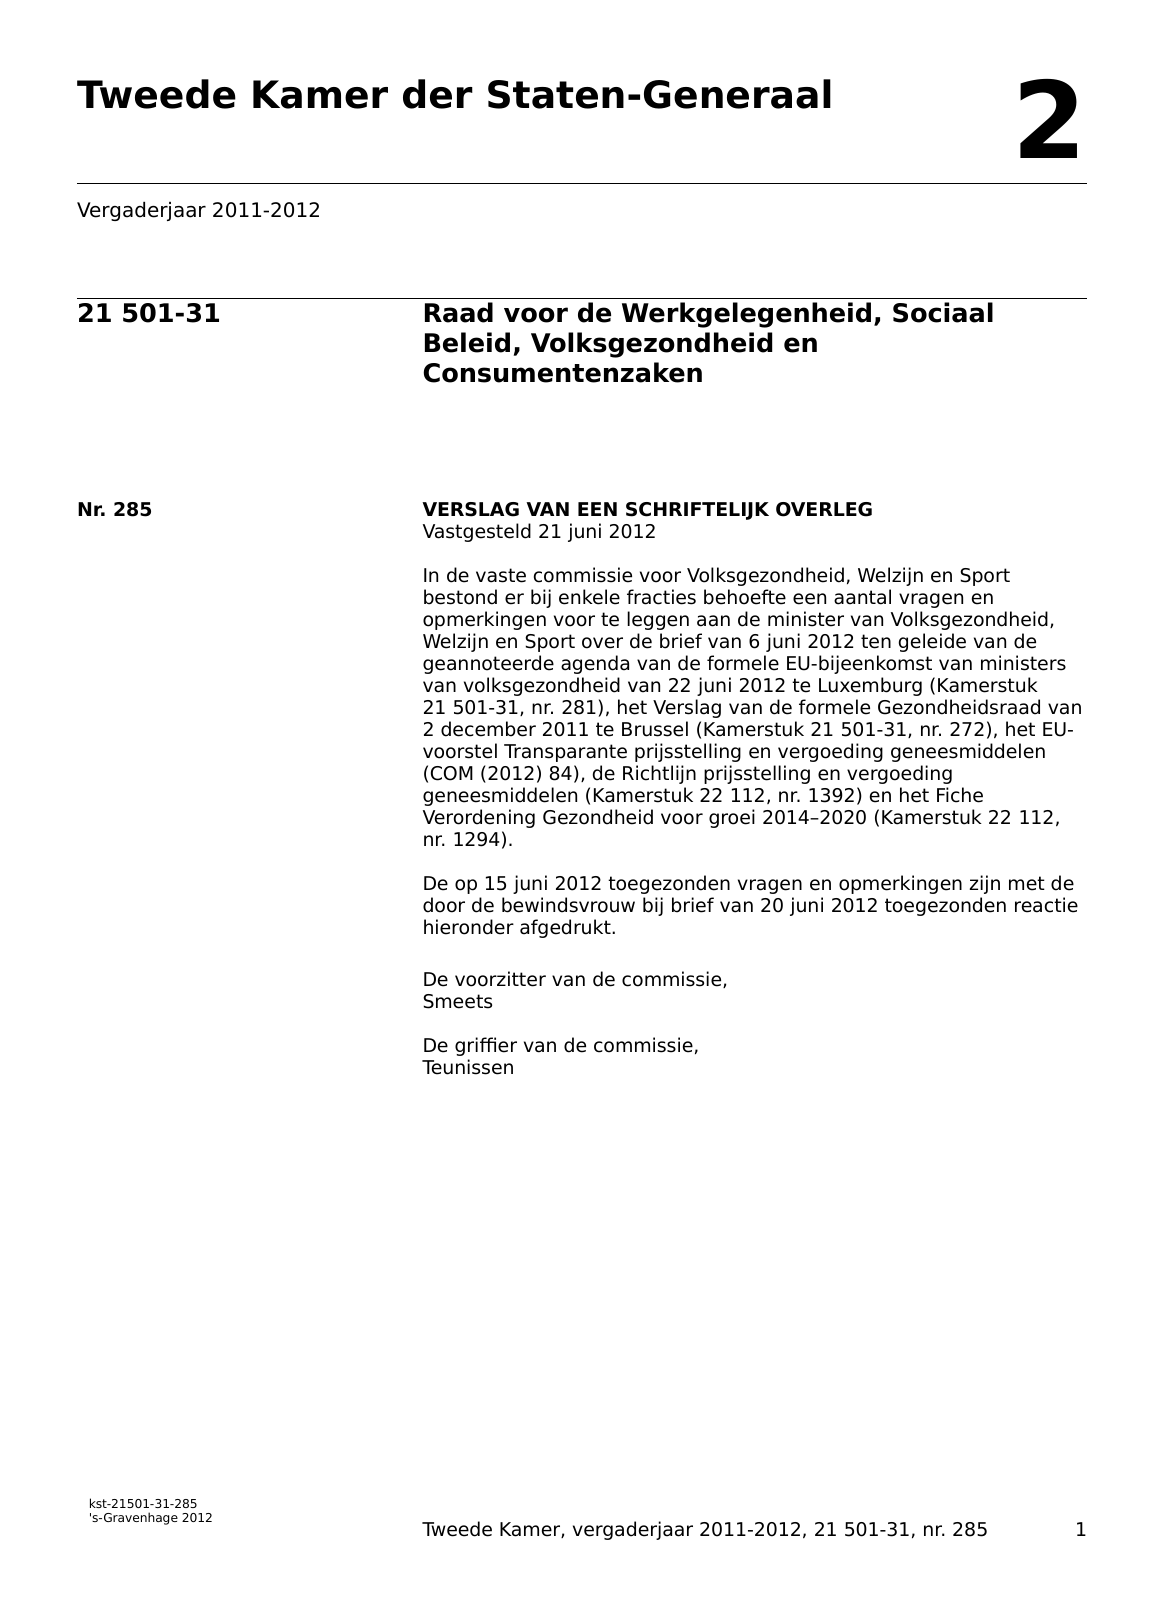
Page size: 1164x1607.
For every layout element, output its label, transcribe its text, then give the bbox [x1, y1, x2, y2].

table_cell Vergaderjaar 2011-2012 [77, 184, 1087, 298]
subtitle Nr. 285 VERSLAG VAN EEN SCHRIFTELIJK OVERLEG [77, 499, 1087, 521]
text 's-Gravenhage 2012 [88, 1511, 323, 1525]
table_header 2 [886, 59, 1087, 183]
text kst-21501-31-285 [88, 1497, 323, 1511]
text In de vaste commissie voor Volksgezondheid, Welzijn en Sport bestond er bij enkele fracties behoefte een aantal vragen en opmerkingen voor te leggen aan de minister van Volksgezondheid, Welzijn en Sport over de brief van 6 juni 2012 ten geleide van de geannoteerde agenda van de formele EU-bijeenkomst van ministers van volksgezondheid van 22 juni 2012 te Luxemburg (Kamerstuk 21 501-31, nr. 281), het Verslag van de formele Gezondheidsraad van 2 december 2011 te Brussel (Kamerstuk 21 501-31, nr. 272), het EU-voorstel Transparante prijsstelling en vergoeding geneesmiddelen (COM (2012) 84), de Richtlijn prijsstelling en vergoeding geneesmiddelen (Kamerstuk 22 112, nr. 1392) en het Fiche Verordening Gezondheid voor groei 2014–2020 (Kamerstuk 22 112, nr. 1294). [422, 565, 1087, 851]
text De op 15 juni 2012 toegezonden vragen en opmerkingen zijn met de door de bewindsvrouw bij brief van 20 juni 2012 toegezonden reactie hieronder afgedrukt. [422, 873, 1087, 939]
subtitle 21 501-31 Raad voor de Werkgelegenheid, Sociaal Beleid, Volksgezondheid en Consumentenzaken [77, 299, 1087, 388]
text Vastgesteld 21 juni 2012 [422, 521, 1087, 543]
table_header Tweede Kamer der Staten-Generaal [77, 59, 886, 183]
text De griffier van de commissie, Teunissen [422, 1035, 1087, 1079]
text De voorzitter van de commissie, Smeets [422, 969, 1087, 1013]
